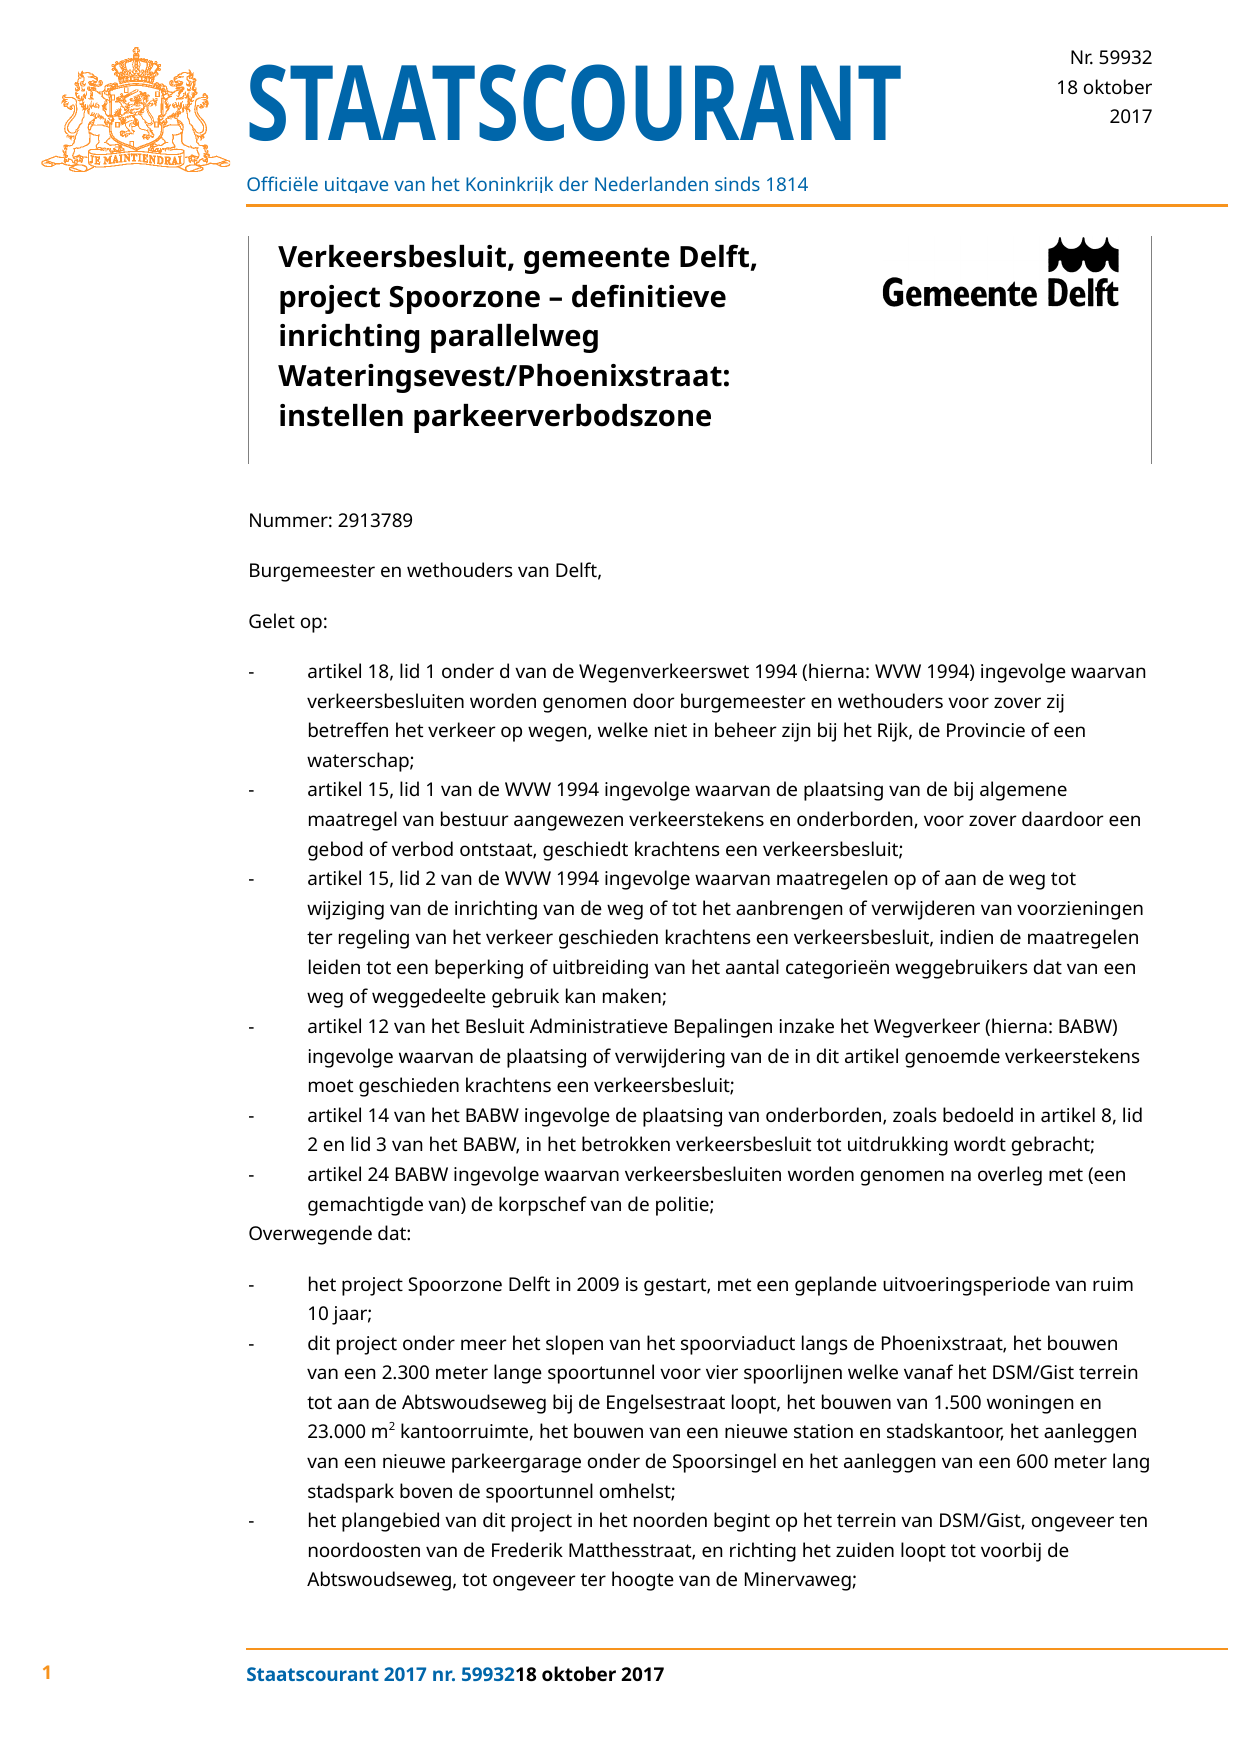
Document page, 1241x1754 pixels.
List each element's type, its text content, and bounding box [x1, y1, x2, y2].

list artikel 12 van het Besluit Administratieve Bepalingen inzake het Wegverkeer (hierna: BABW) ingevolge waarvan de plaatsing of verwijdering van de in dit artikel genoemde verkeerstekens moet geschieden krachtens een verkeersbesluit; [248, 1013, 1152, 1098]
list artikel 14 van het BABW ingevolge de plaatsing van onderborden, zoals bedoeld in artikel 8, lid 2 en lid 3 van het BABW, in het betrokken verkeersbesluit tot uitdrukking wordt gebracht; [248, 1102, 1152, 1157]
list artikel 18, lid 1 onder d van de Wegenverkeerswet 1994 (hierna: WVW 1994) ingevolge waarvan verkeersbesluiten worden genomen door burgemeester en wethouders voor zover zij betreffen het verkeer op wegen, welke niet in beheer zijn bij het Rijk, de Provincie of een waterschap; [248, 658, 1152, 773]
text Gelet op: [248, 608, 1152, 633]
picture [882, 236, 1119, 309]
text Nummer: 2913789 [248, 507, 1152, 533]
table_header [850, 236, 1151, 464]
list dit project onder meer het slopen van het spoorviaduct langs de Phoenixstraat, het bouwen van een 2.300 meter lange spoortunnel voor vier spoorlijnen welke vanaf het DSM/Gist terrein tot aan de Abtswoudseweg bij de Engelsestraat loopt, het bouwen van 1.500 woningen en 23.000 m2 kantoorruimte, het bouwen van een nieuwe station en stadskantoor, het aanleggen van een nieuwe parkeergarage onder de Spoorsingel en het aanleggen van een 600 meter lang stadspark boven de spoortunnel omhelst; [248, 1330, 1152, 1503]
table_header Verkeersbesluit, gemeente Delft, project Spoorzone – definitieve inrichting parallelweg Wateringsevest/Phoenixstraat: instellen parkeerverbodszone [249, 236, 850, 464]
list het project Spoorzone Delft in 2009 is gestart, met een geplande uitvoeringsperiode van ruim 10 jaar; [248, 1271, 1152, 1326]
text Overwegende dat: [248, 1220, 1152, 1246]
text Burgemeester en wethouders van Delft, [248, 557, 1152, 583]
list het plangebied van dit project in het noorden begint op het terrein van DSM/Gist, ongeveer ten noordoosten van de Frederik Matthesstraat, en richting het zuiden loopt tot voorbij de Abtswoudseweg, tot ongeveer ter hoogte van de Minervaweg; [248, 1507, 1152, 1592]
list artikel 15, lid 1 van de WVW 1994 ingevolge waarvan de plaatsing van de bij algemene maatregel van bestuur aangewezen verkeerstekens en onderborden, voor zover daardoor een gebod of verbod ontstaat, geschiedt krachtens een verkeersbesluit; [248, 777, 1152, 861]
list artikel 24 BABW ingevolge waarvan verkeersbesluiten worden genomen na overleg met (een gemachtigde van) de korpschef van de politie; [248, 1161, 1152, 1216]
list artikel 15, lid 2 van de WVW 1994 ingevolge waarvan maatregelen op of aan de weg tot wijziging van de inrichting van de weg of tot het aanbrengen of verwijderen van voorzieningen ter regeling van het verkeer geschieden krachtens een verkeersbesluit, indien de maatregelen leiden tot een beperking of uitbreiding van het aantal categorieën weggebruikers dat van een weg of weggedeelte gebruik kan maken; [248, 865, 1152, 1009]
picture [41, 47, 231, 172]
